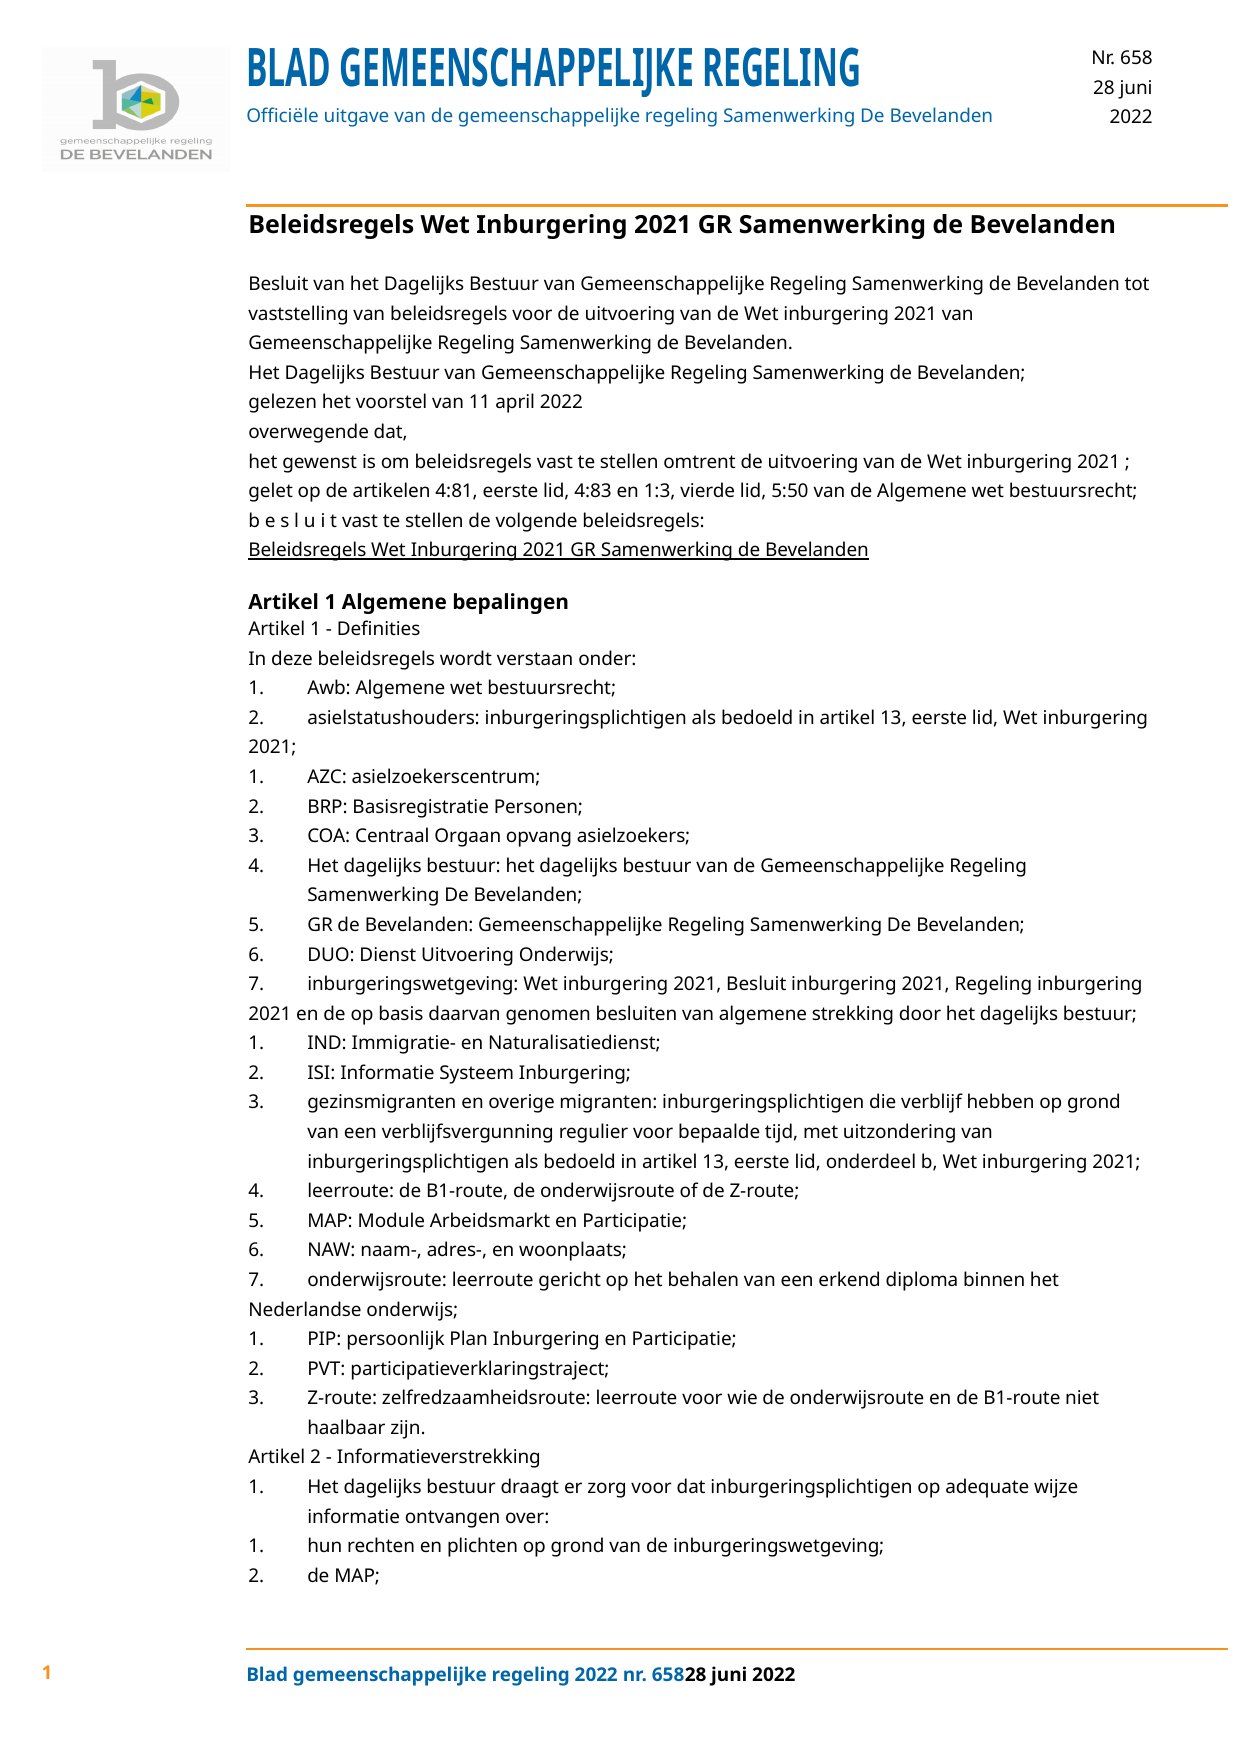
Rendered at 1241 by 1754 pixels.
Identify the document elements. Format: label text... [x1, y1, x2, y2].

text 2021 en de op basis daarvan genomen besluiten van algemene strekking door het dagelijks bestuur; [248, 1000, 1152, 1026]
text Beleidsregels Wet Inburgering 2021 GR Samenwerking de Bevelanden [248, 207, 1152, 241]
text gelezen het voorstel van 11 april 2022 [248, 389, 1152, 414]
list Awb: Algemene wet bestuursrecht; [248, 674, 1152, 700]
list IND: Immigratie- en Naturalisatiedienst; [248, 1029, 1152, 1055]
list DUO: Dienst Uitvoering Onderwijs; [248, 941, 1152, 967]
list COA: Centraal Orgaan opvang asielzoekers; [248, 822, 1152, 848]
list gezinsmigranten en overige migranten: inburgeringsplichtigen die verblijf hebben op grond van een verblijfsvergunning regulier voor bepaalde tijd, met uitzondering van inburgeringsplichtigen als bedoeld in artikel 13, eerste lid, onderdeel b, Wet inburgering 2021; [248, 1089, 1152, 1174]
list leerroute: de B1-route, de onderwijsroute of de Z-route; [248, 1177, 1152, 1203]
list onderwijsroute: leerroute gericht op het behalen van een erkend diploma binnen het [248, 1266, 1152, 1292]
list GR de Bevelanden: Gemeenschappelijke Regeling Samenwerking De Bevelanden; [248, 911, 1152, 937]
list hun rechten en plichten op grond van de inburgeringswetgeving; [248, 1532, 1152, 1558]
text Artikel 1 - Definities [248, 615, 1152, 641]
list PIP: persoonlijk Plan Inburgering en Participatie; [248, 1325, 1152, 1351]
text Besluit van het Dagelijks Bestuur van Gemeenschappelijke Regeling Samenwerking de Bevelanden tot vaststelling van beleidsregels voor de uitvoering van de Wet inburgering 2021 van Gemeenschappelijke Regeling Samenwerking de Bevelanden. [248, 270, 1152, 355]
list Het dagelijks bestuur: het dagelijks bestuur van de Gemeenschappelijke Regeling Samenwerking De Bevelanden; [248, 852, 1152, 907]
list asielstatushouders: inburgeringsplichtigen als bedoeld in artikel 13, eerste lid, Wet inburgering [248, 704, 1152, 730]
list Het dagelijks bestuur draagt er zorg voor dat inburgeringsplichtigen op adequate wijze informatie ontvangen over: [248, 1473, 1152, 1529]
list inburgeringswetgeving: Wet inburgering 2021, Besluit inburgering 2021, Regeling inburgering [248, 970, 1152, 996]
list BRP: Basisregistratie Personen; [248, 793, 1152, 819]
list AZC: asielzoekerscentrum; [248, 763, 1152, 789]
list NAW: naam-, adres-, en woonplaats; [248, 1237, 1152, 1262]
text 2021; [248, 734, 1152, 759]
text gelet op de artikelen 4:81, eerste lid, 4:83 en 1:3, vierde lid, 5:50 van de Algemene wet bestuursrecht; [248, 477, 1152, 503]
text Beleidsregels Wet Inburgering 2021 GR Samenwerking de Bevelanden [248, 537, 1152, 562]
text Nederlandse onderwijs; [248, 1296, 1152, 1322]
text Het Dagelijks Bestuur van Gemeenschappelijke Regeling Samenwerking de Bevelanden; [248, 359, 1152, 385]
picture [41, 47, 231, 172]
text het gewenst is om beleidsregels vast te stellen omtrent de uitvoering van de Wet inburgering 2021 ; [248, 448, 1152, 473]
text Artikel 2 - Informatieverstrekking [248, 1444, 1152, 1469]
list ISI: Informatie Systeem Inburgering; [248, 1059, 1152, 1085]
list PVT: participatieverklaringstraject; [248, 1355, 1152, 1381]
text In deze beleidsregels wordt verstaan onder: [248, 645, 1152, 671]
text Artikel 1 Algemene bepalingen [248, 587, 1152, 615]
list MAP: Module Arbeidsmarkt en Participatie; [248, 1207, 1152, 1233]
text b e s l u i t vast te stellen de volgende beleidsregels: [248, 507, 1152, 533]
text overwegende dat, [248, 418, 1152, 444]
list Z-route: zelfredzaamheidsroute: leerroute voor wie de onderwijsroute en de B1-route niet haalbaar zijn. [248, 1384, 1152, 1440]
list de MAP; [248, 1562, 1152, 1588]
